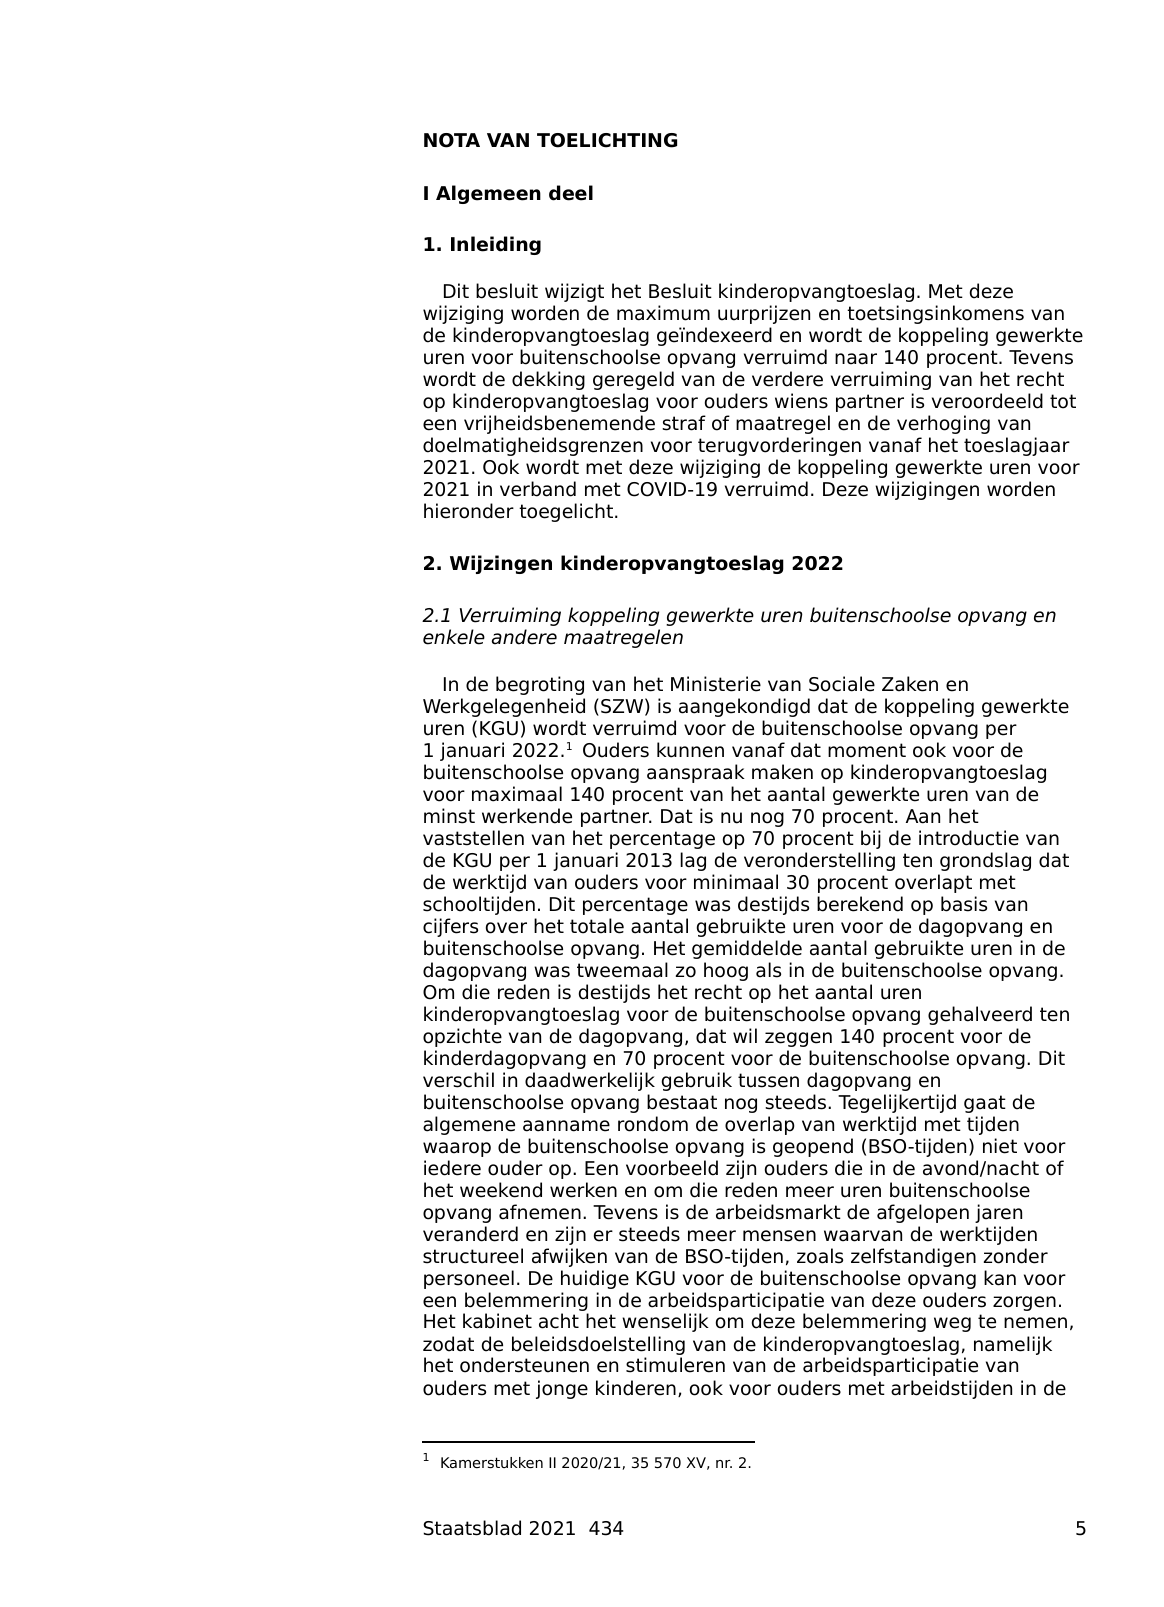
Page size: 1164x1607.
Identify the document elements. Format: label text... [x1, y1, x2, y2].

subtitle I Algemeen deel [422, 182, 1087, 204]
subtitle 1. Inleiding [422, 234, 1087, 256]
text Dit besluit wijzigt het Besluit kinderopvangtoeslag. Met deze wijziging worden de maximum uurprijzen en toetsingsinkomens van de kinderopvangtoeslag geïndexeerd en wordt de koppeling gewerkte uren voor buitenschoolse opvang verruimd naar 140 procent. Tevens wordt de dekking geregeld van de verdere verruiming van het recht op kinderopvangtoeslag voor ouders wiens partner is veroordeeld tot een vrijheidsbenemende straf of maatregel en de verhoging van doelmatigheidsgrenzen voor terugvorderingen vanaf het toeslagjaar 2021. Ook wordt met deze wijziging de koppeling gewerkte uren voor 2021 in verband met COVID-19 verruimd. Deze wijzigingen worden hieronder toegelicht. [422, 281, 1087, 523]
subtitle NOTA VAN TOELICHTING [422, 130, 1087, 152]
subtitle 2.1 Verruiming koppeling gewerkte uren buitenschoolse opvang en enkele andere maatregelen [422, 605, 1087, 649]
subtitle 2. Wijzingen kinderopvangtoeslag 2022 [422, 553, 1087, 575]
text In de begroting van het Ministerie van Sociale Zaken en Werkgelegenheid (SZW) is aangekondigd dat de koppeling gewerkte uren (KGU) wordt verruimd voor de buitenschoolse opvang per 1 januari 2022. Ouders kunnen vanaf dat moment ook voor de buitenschoolse opvang aanspraak maken op kinderopvangtoeslag voor maximaal 140 procent van het aantal gewerkte uren van de minst werkende partner. Dat is nu nog 70 procent. Aan het vaststellen van het percentage op 70 procent bij de introductie van de KGU per 1 januari 2013 lag de veronderstelling ten grondslag dat de werktijd van ouders voor minimaal 30 procent overlapt met schooltijden. Dit percentage was destijds berekend op basis van cijfers over het totale aantal gebruikte uren voor de dagopvang en buitenschoolse opvang. Het gemiddelde aantal gebruikte uren in de dagopvang was tweemaal zo hoog als in de buitenschoolse opvang. Om die reden is destijds het recht op het aantal uren kinderopvangtoeslag voor de buitenschoolse opvang gehalveerd ten opzichte van de dagopvang, dat wil zeggen 140 procent voor de kinderdagopvang en 70 procent voor de buitenschoolse opvang. Dit verschil in daadwerkelijk gebruik tussen dagopvang en buitenschoolse opvang bestaat nog steeds. Tegelijkertijd gaat de algemene aanname rondom de overlap van werktijd met tijden waarop de buitenschoolse opvang is geopend (BSO-tijden) niet voor iedere ouder op. Een voorbeeld zijn ouders die in de avond/nacht of het weekend werken en om die reden meer uren buitenschoolse opvang afnemen. Tevens is de arbeidsmarkt de afgelopen jaren veranderd en zijn er steeds meer mensen waarvan de werktijden structureel afwijken van de BSO-tijden, zoals zelfstandigen zonder personeel. De huidige KGU voor de buitenschoolse opvang kan voor een belemmering in de arbeidsparticipatie van deze ouders zorgen. Het kabinet acht het wenselijk om deze belemmering weg te nemen, zodat de beleidsdoelstelling van de kinderopvangtoeslag, namelijk het ondersteunen en stimuleren van de arbeidsparticipatie van ouders met jonge kinderen, ook voor ouders met arbeidstijden in de [422, 674, 1087, 1399]
text Kamerstukken II 2020/21, 35 570 XV, nr. 2. [422, 1451, 1087, 1473]
